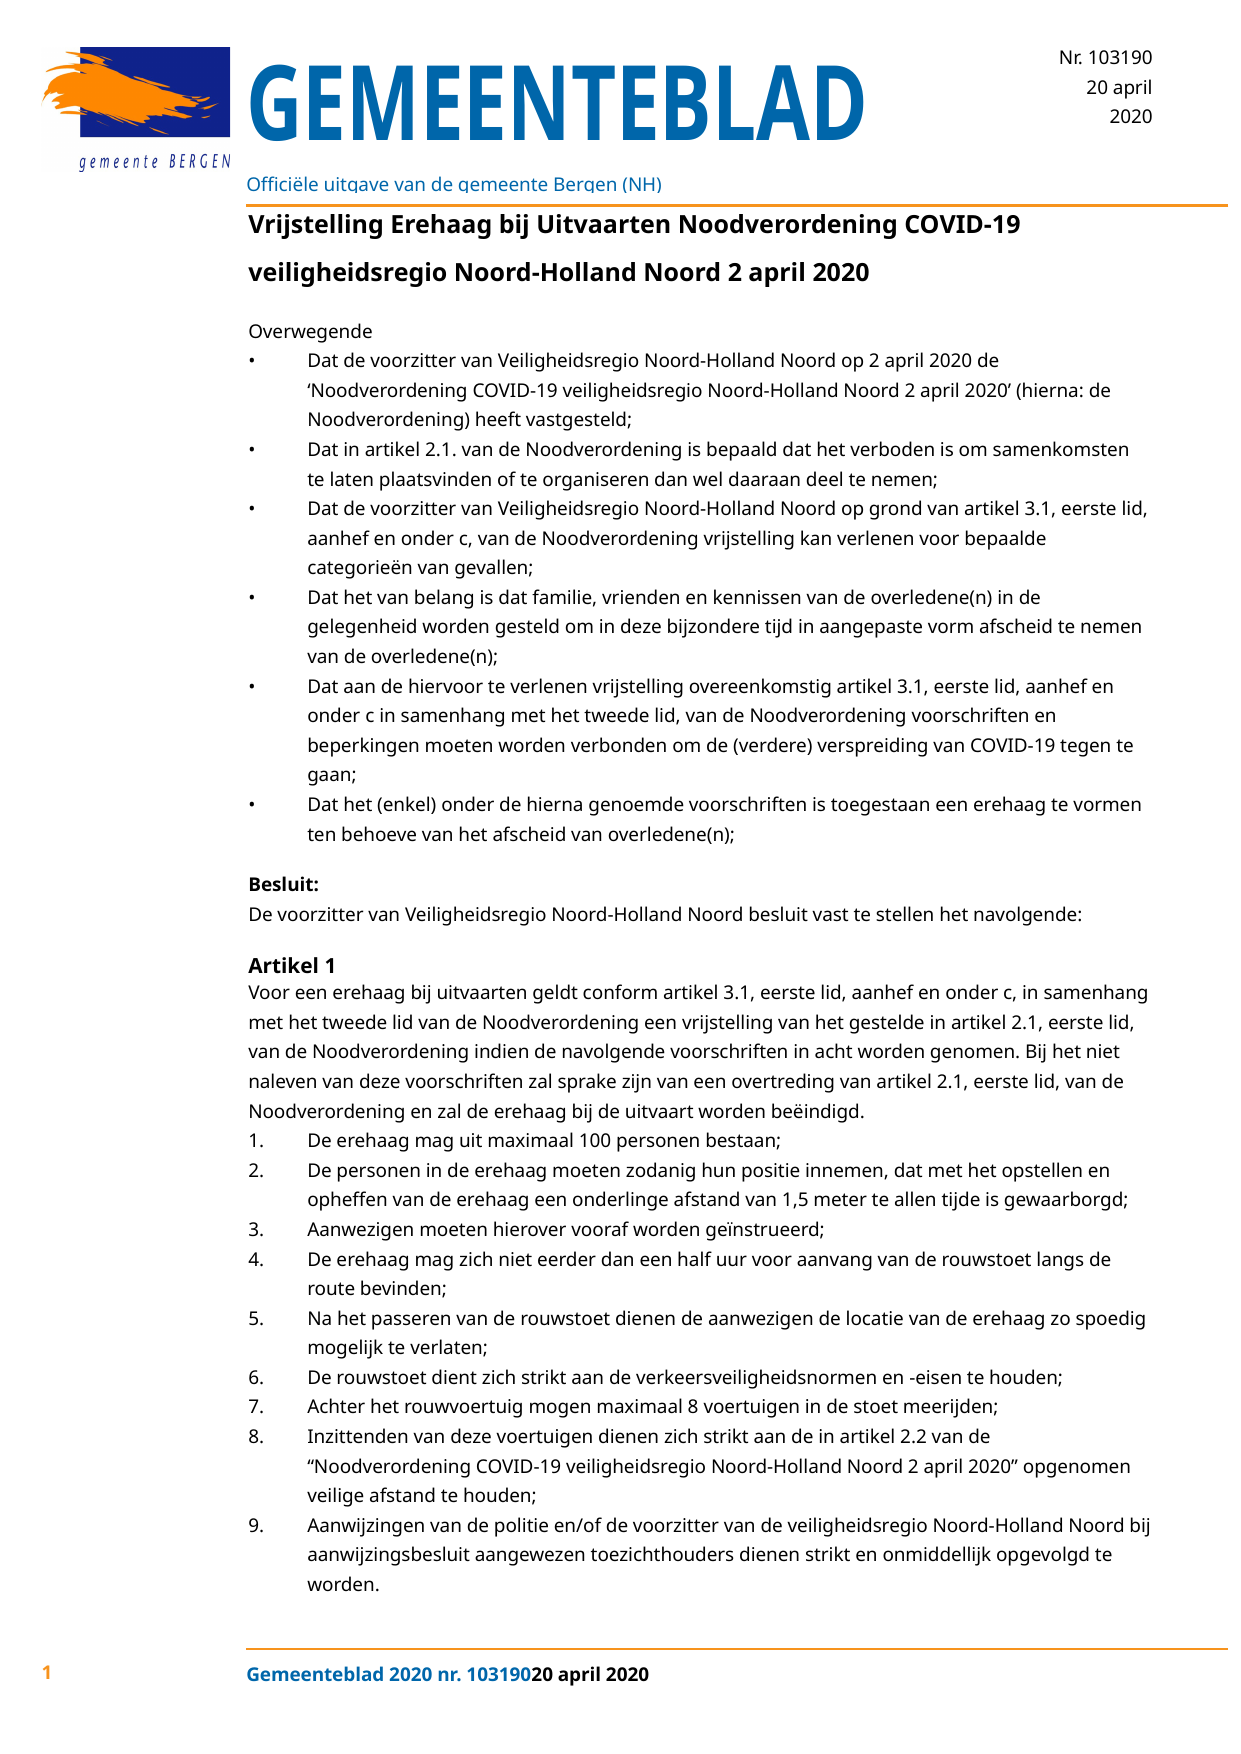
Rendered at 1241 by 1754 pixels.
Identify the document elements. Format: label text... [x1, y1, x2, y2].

list Dat het (enkel) onder de hierna genoemde voorschriften is toegestaan een erehaag te vormen ten behoeve van het afscheid van overledene(n); [248, 791, 1152, 847]
text Artikel 1 [248, 951, 1152, 979]
list De erehaag mag uit maximaal 100 personen bestaan; [248, 1127, 1152, 1153]
text Besluit: [248, 871, 1152, 897]
list De personen in de erehaag moeten zodanig hun positie innemen, dat met het opstellen en opheffen van de erehaag een onderlinge afstand van 1,5 meter te allen tijde is gewaarborgd; [248, 1157, 1152, 1212]
text Overwegende [248, 318, 1152, 344]
picture [41, 47, 231, 172]
list Dat de voorzitter van Veiligheidsregio Noord-Holland Noord op grond van artikel 3.1, eerste lid, aanhef en onder c, van de Noodverordening vrijstelling kan verlenen voor bepaalde categorieën van gevallen; [248, 495, 1152, 580]
list Dat in artikel 2.1. van de Noodverordening is bepaald dat het verboden is om samenkomsten te laten plaatsvinden of te organiseren dan wel daaraan deel te nemen; [248, 436, 1152, 492]
list Na het passeren van de rouwstoet dienen de aanwezigen de locatie van de erehaag zo spoedig mogelijk te verlaten; [248, 1305, 1152, 1360]
text Voor een erehaag bij uitvaarten geldt conform artikel 3.1, eerste lid, aanhef en onder c, in samenhang met het tweede lid van de Noodverordening een vrijstelling van het gestelde in artikel 2.1, eerste lid, van de Noodverordening indien de navolgende voorschriften in acht worden genomen. Bij het niet naleven van deze voorschriften zal sprake zijn van een overtreding van artikel 2.1, eerste lid, van de Noodverordening en zal de erehaag bij de uitvaart worden beëindigd. [248, 979, 1152, 1124]
list Inzittenden van deze voertuigen dienen zich strikt aan de in artikel 2.2 van de “Noodverordening COVID-19 veiligheidsregio Noord-Holland Noord 2 april 2020” opgenomen veilige afstand te houden; [248, 1423, 1152, 1508]
list Dat aan de hiervoor te verlenen vrijstelling overeenkomstig artikel 3.1, eerste lid, aanhef en onder c in samenhang met het tweede lid, van de Noodverordening voorschriften en beperkingen moeten worden verbonden om de (verdere) verspreiding van COVID-19 tegen te gaan; [248, 673, 1152, 787]
list De rouwstoet dient zich strikt aan de verkeersveiligheidsnormen en -eisen te houden; [248, 1364, 1152, 1390]
text Vrijstelling Erehaag bij Uitvaarten Noodverordening COVID-19 veiligheidsregio Noord-Holland Noord 2 april 2020 [248, 207, 1152, 288]
text De voorzitter van Veiligheidsregio Noord-Holland Noord besluit vast te stellen het navolgende: [248, 901, 1152, 926]
list Dat de voorzitter van Veiligheidsregio Noord-Holland Noord op 2 april 2020 de ‘Noodverordening COVID-19 veiligheidsregio Noord-Holland Noord 2 april 2020’ (hierna: de Noodverordening) heeft vastgesteld; [248, 347, 1152, 432]
list Aanwezigen moeten hierover vooraf worden geïnstrueerd; [248, 1216, 1152, 1242]
list Aanwijzingen van de politie en/of de voorzitter van de veiligheidsregio Noord-Holland Noord bij aanwijzingsbesluit aangewezen toezichthouders dienen strikt en onmiddellijk opgevolgd te worden. [248, 1512, 1152, 1597]
list Dat het van belang is dat familie, vrienden en kennissen van de overledene(n) in de gelegenheid worden gesteld om in deze bijzondere tijd in aangepaste vorm afscheid te nemen van de overledene(n); [248, 584, 1152, 669]
list De erehaag mag zich niet eerder dan een half uur voor aanvang van de rouwstoet langs de route bevinden; [248, 1246, 1152, 1301]
list Achter het rouwvoertuig mogen maximaal 8 voertuigen in de stoet meerijden; [248, 1394, 1152, 1419]
